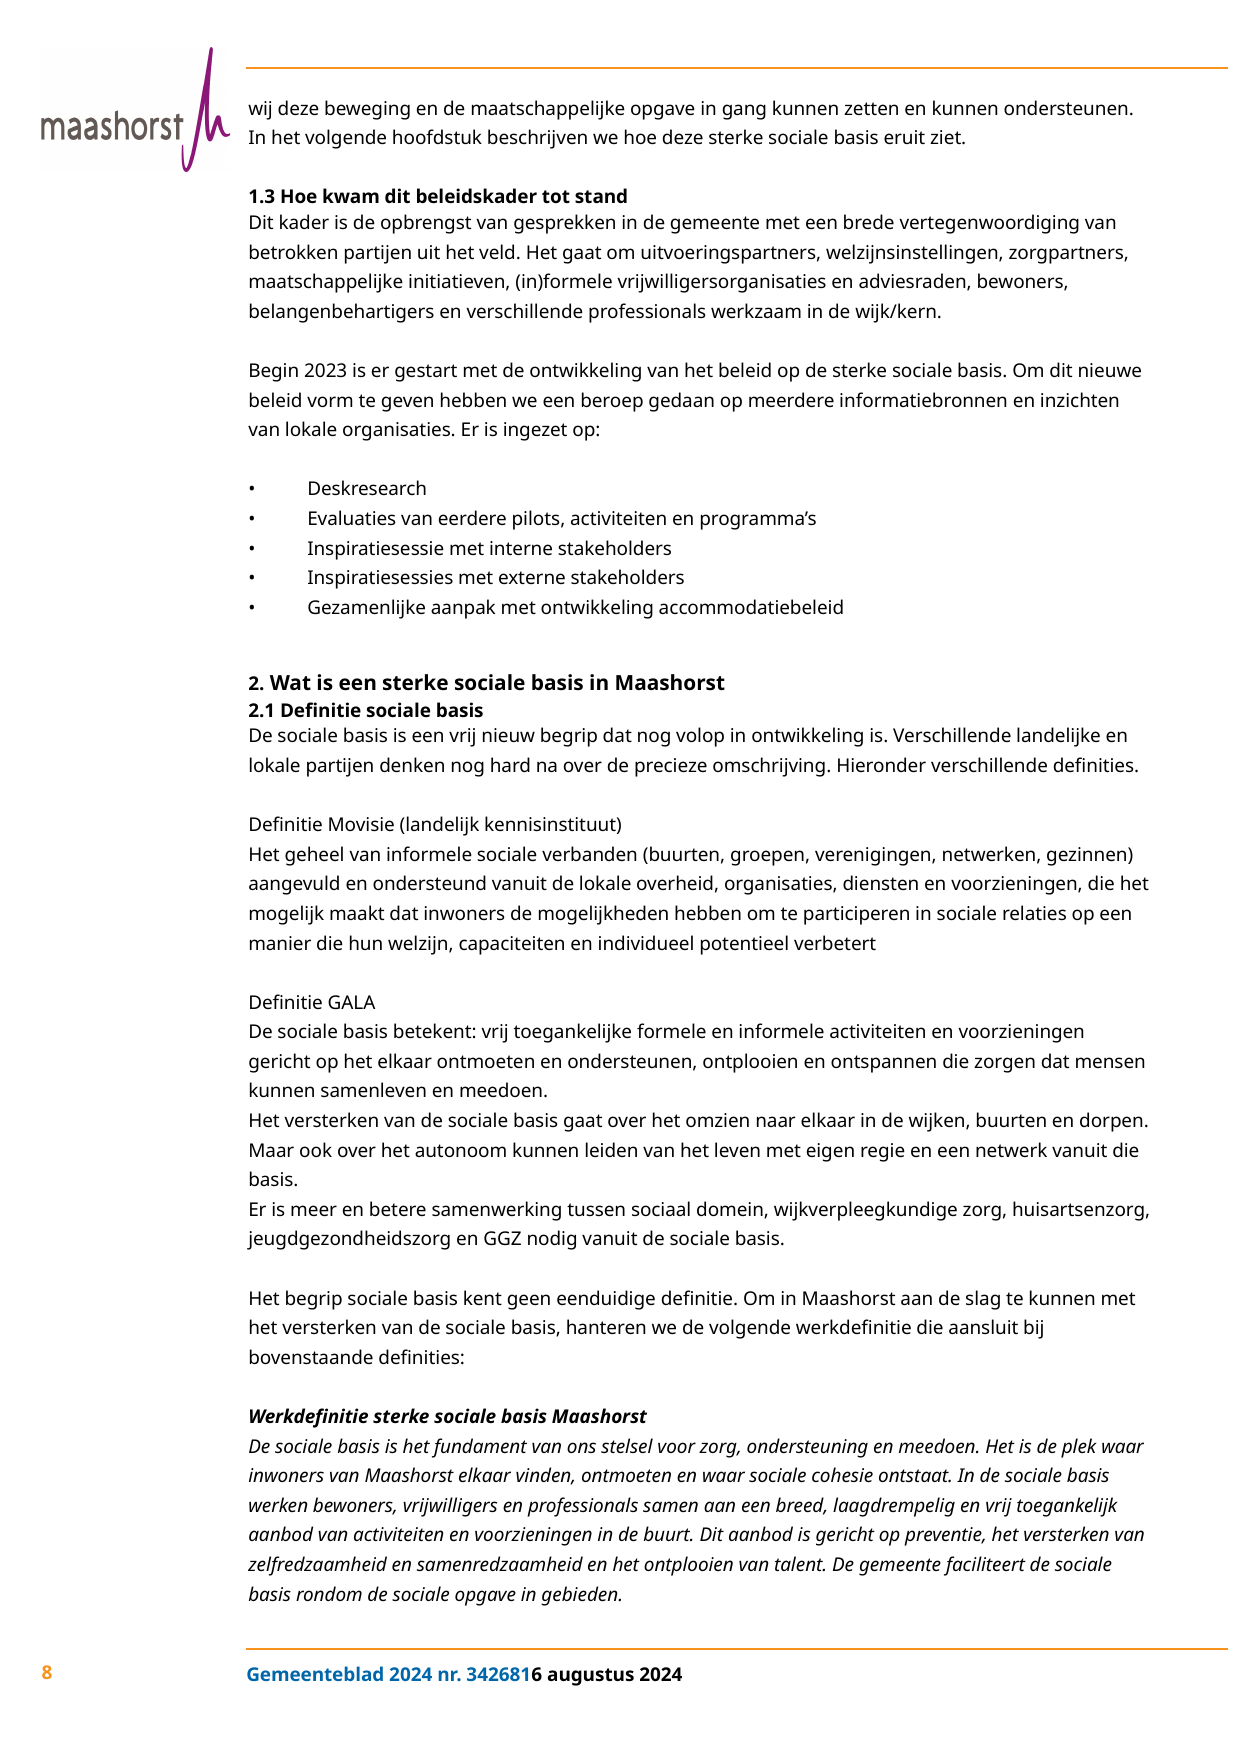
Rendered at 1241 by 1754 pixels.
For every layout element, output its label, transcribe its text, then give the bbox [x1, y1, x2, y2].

text De sociale basis is een vrij nieuw begrip dat nog volop in ontwikkeling is. Verschillende landelijke en lokale partijen denken nog hard na over de precieze omschrijving. Hieronder verschillende definities. [248, 723, 1152, 778]
text Het begrip sociale basis kent geen eenduidige definitie. Om in Maashorst aan de slag te kunnen met het versterken van de sociale basis, hanteren we de volgende werkdefinitie die aansluit bij bovenstaande definities: [248, 1285, 1152, 1370]
text Definitie Movisie (landelijk kennisinstituut) [248, 811, 1152, 837]
picture [41, 47, 231, 172]
text 1.3 Hoe kwam dit beleidskader tot stand [248, 183, 1152, 209]
text Definitie GALA [248, 989, 1152, 1015]
text Er is meer en betere samenwerking tussen sociaal domein, wijkverpleegkundige zorg, huisartsenzorg, jeugdgezondheidszorg en GGZ nodig vanuit de sociale basis. [248, 1196, 1152, 1251]
table_header Werkdefinitie sterke sociale basis Maashorst De sociale basis is het fundament van ons stelsel voor zorg, ondersteuning en meedoen. Het is de plek waar inwoners van Maashorst elkaar vinden, ontmoeten en waar sociale cohesie ontstaat. In de sociale basis werken bewoners, vrijwilligers en professionals samen aan een breed, laagdrempelig en vrij toegankelijk aanbod van activiteiten en voorzieningen in de buurt. Dit aanbod is gericht op preventie, het versterken van zelfredzaamheid en samenredzaamheid en het ontplooien van talent. De gemeente faciliteert de sociale basis rondom de sociale opgave in gebieden. [248, 1403, 1152, 1606]
text wij deze beweging en de maatschappelijke opgave in gang kunnen zetten en kunnen ondersteunen. In het volgende hoofdstuk beschrijven we hoe deze sterke sociale basis eruit ziet. [248, 95, 1152, 150]
text 2.1 Definitie sociale basis [248, 697, 1152, 723]
text Het versterken van de sociale basis gaat over het omzien naar elkaar in de wijken, buurten en dorpen. Maar ook over het autonoom kunnen leiden van het leven met eigen regie en een netwerk vanuit die basis. [248, 1107, 1152, 1192]
text 2. Wat is een sterke sociale basis in Maashorst [248, 668, 1152, 697]
text De sociale basis betekent: vrij toegankelijke formele en informele activiteiten en voorzieningen gericht op het elkaar ontmoeten en ondersteunen, ontplooien en ontspannen die zorgen dat mensen kunnen samenleven en meedoen. [248, 1018, 1152, 1103]
table_header Deskresearch Evaluaties van eerdere pilots, activiteiten en programma’s Inspiratiesessie met interne stakeholders Inspiratiesessies met externe stakeholders Gezamenlijke aanpak met ontwikkeling accommodatiebeleid [248, 476, 1152, 620]
text Begin 2023 is er gestart met de ontwikkeling van het beleid op de sterke sociale basis. Om dit nieuwe beleid vorm te geven hebben we een beroep gedaan op meerdere informatiebronnen en inzichten van lokale organisaties. Er is ingezet op: [248, 357, 1152, 442]
text Het geheel van informele sociale verbanden (buurten, groepen, verenigingen, netwerken, gezinnen) aangevuld en ondersteund vanuit de lokale overheid, organisaties, diensten en voorzieningen, die het mogelijk maakt dat inwoners de mogelijkheden hebben om te participeren in sociale relaties op een manier die hun welzijn, capaciteiten en individueel potentieel verbetert [248, 841, 1152, 956]
text Dit kader is de opbrengst van gesprekken in de gemeente met een brede vertegenwoordiging van betrokken partijen uit het veld. Het gaat om uitvoeringspartners, welzijnsinstellingen, zorgpartners, maatschappelijke initiatieven, (in)formele vrijwilligersorganisaties en adviesraden, bewoners, belangenbehartigers en verschillende professionals werkzaam in de wijk/kern. [248, 209, 1152, 324]
